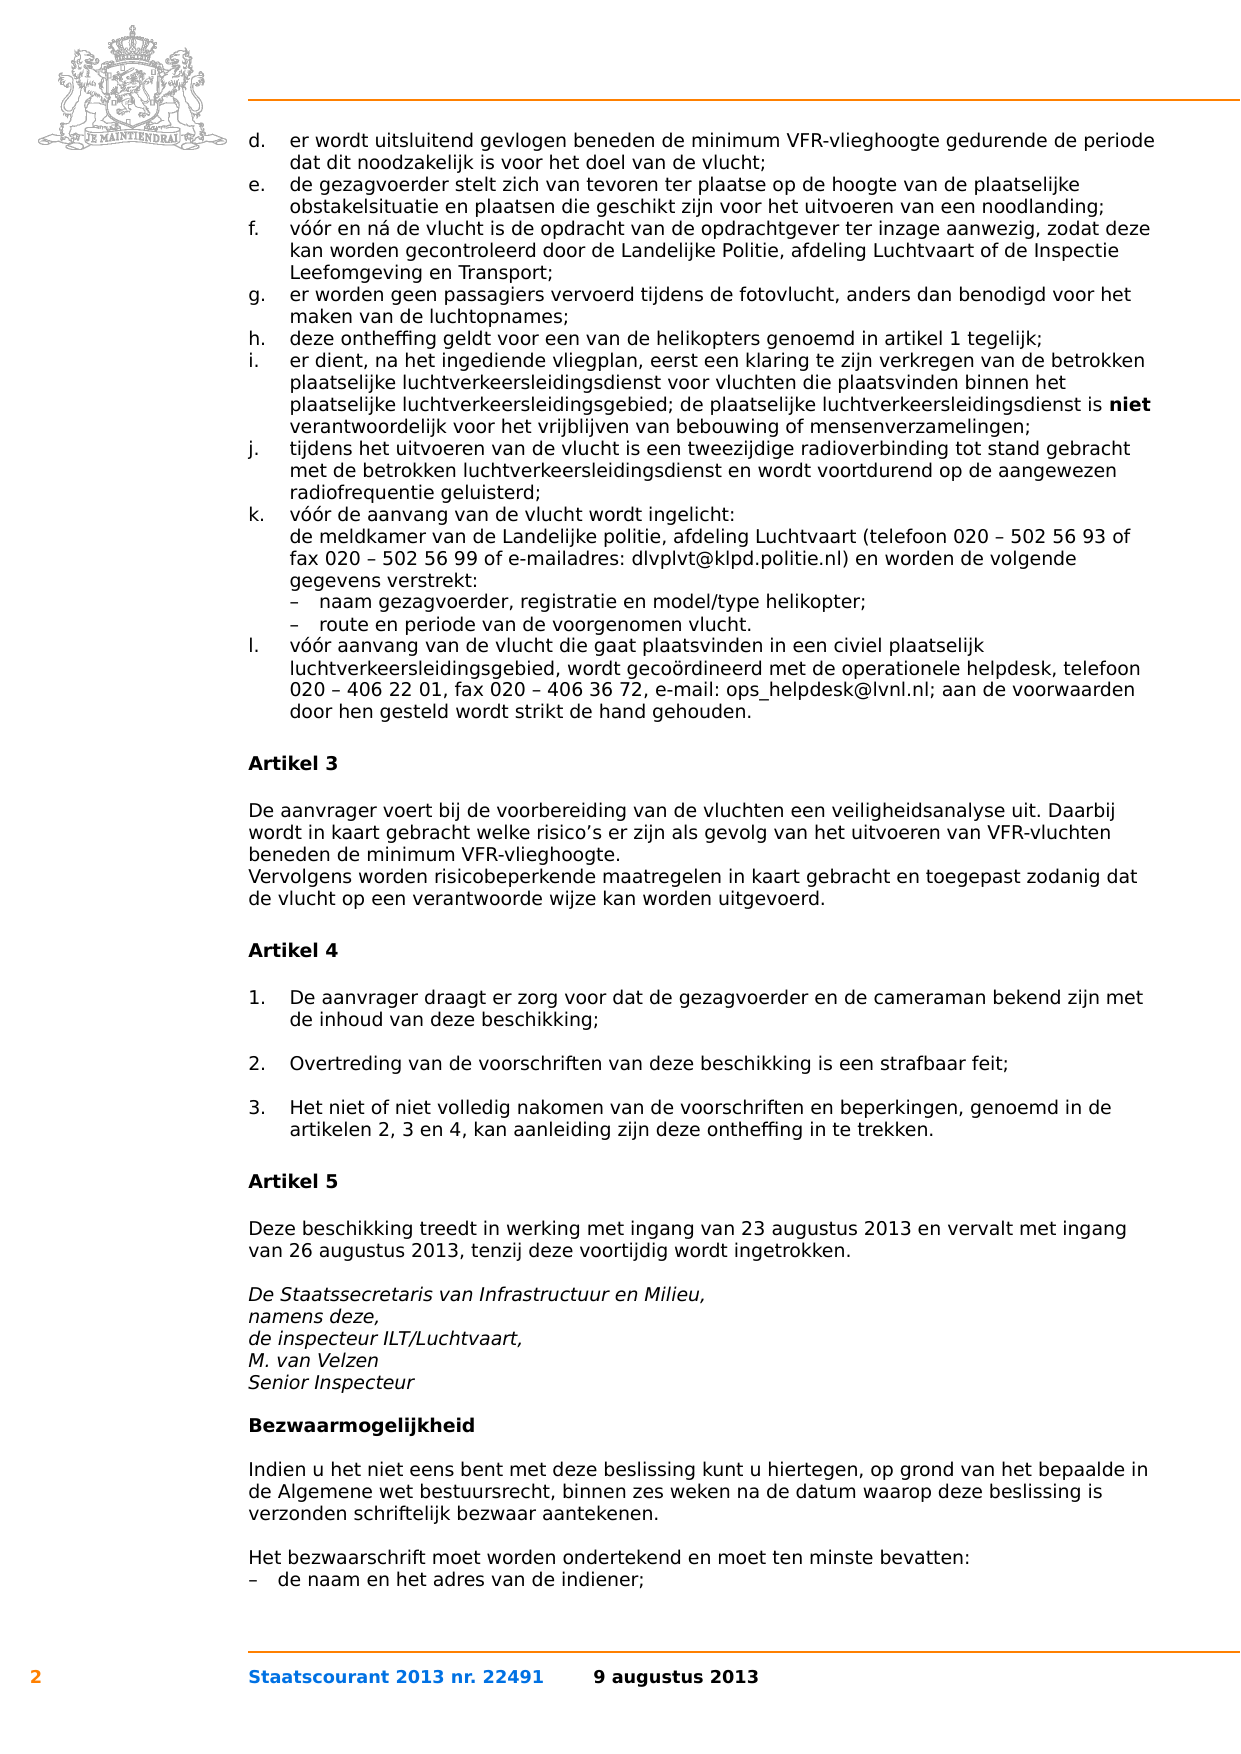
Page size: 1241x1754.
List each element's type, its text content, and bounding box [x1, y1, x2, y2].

text d. er wordt uitsluitend gevlogen beneden de minimum VFR-vlieghoogte gedurende de periode dat dit noodzakelijk is voor het doel van de vlucht; [248, 130, 1163, 174]
text De aanvrager voert bij de voorbereiding van de vluchten een veiligheidsanalyse uit. Daarbij wordt in kaart gebracht welke risico’s er zijn als gevolg van het uitvoeren van VFR-vluchten beneden de minimum VFR-vlieghoogte. [248, 800, 1163, 866]
text j. tijdens het uitvoeren van de vlucht is een tweezijdige radioverbinding tot stand gebracht met de betrokken luchtverkeersleidingsdienst en wordt voortdurend op de aangewezen radiofrequentie geluisterd; [248, 438, 1163, 503]
text Deze beschikking treedt in werking met ingang van 23 augustus 2013 en vervalt met ingang van 26 augustus 2013, tenzij deze voortijdig wordt ingetrokken. [248, 1218, 1163, 1262]
picture [38, 25, 227, 150]
text Indien u het niet eens bent met deze beslissing kunt u hiertegen, op grond van het bepaalde in de Algemene wet bestuursrecht, binnen zes weken na de datum waarop deze beslissing is verzonden schriftelijk bezwaar aantekenen. [248, 1459, 1163, 1525]
text g. er worden geen passagiers vervoerd tijdens de fotovlucht, anders dan benodigd voor het maken van de luchtopnames; [248, 284, 1163, 328]
text Bezwaarmogelijkheid [248, 1415, 1163, 1437]
subtitle Artikel 5 [248, 1171, 1163, 1193]
text Het bezwaarschrift moet worden ondertekend en moet ten minste bevatten: [248, 1547, 1163, 1569]
text De Staatssecretaris van Infrastructuur en Milieu, namens deze, de inspecteur ILT/Luchtvaart, M. van Velzen Senior Inspecteur [248, 1284, 1163, 1393]
text k. vóór de aanvang van de vlucht wordt ingelicht: [248, 503, 1163, 526]
text e. de gezagvoerder stelt zich van tevoren ter plaatse op de hoogte van de plaatselijke obstakelsituatie en plaatsen die geschikt zijn voor het uitvoeren van een noodlanding; [248, 174, 1163, 218]
text 2. Overtreding van de voorschriften van deze beschikking is een strafbaar feit; [248, 1053, 1163, 1075]
text de meldkamer van de Landelijke politie, afdeling Luchtvaart (telefoon 020 – 502 56 93 of fax 020 – 502 56 99 of e-mailadres: dlvplvt@klpd.politie.nl) en worden de volgende gegevens verstrekt: [289, 526, 1163, 591]
text 3. Het niet of niet volledig nakomen van de voorschriften en beperkingen, genoemd in de artikelen 2, 3 en 4, kan aanleiding zijn deze ontheffing in te trekken. [248, 1097, 1163, 1141]
text – naam gezagvoerder, registratie en model/type helikopter; [289, 591, 1163, 613]
text – route en periode van de voorgenomen vlucht. [289, 613, 1163, 635]
text h. deze ontheffing geldt voor een van de helikopters genoemd in artikel 1 tegelijk; [248, 328, 1163, 350]
text Vervolgens worden risicobeperkende maatregelen in kaart gebracht en toegepast zodanig dat de vlucht op een verantwoorde wijze kan worden uitgevoerd. [248, 866, 1163, 910]
text f. vóór en ná de vlucht is de opdracht van de opdrachtgever ter inzage aanwezig, zodat deze kan worden gecontroleerd door de Landelijke Politie, afdeling Luchtvaart of de Inspectie Leefomgeving en Transport; [248, 218, 1163, 284]
text – de naam en het adres van de indiener; [248, 1569, 1163, 1591]
text i. er dient, na het ingediende vliegplan, eerst een klaring te zijn verkregen van de betrokken plaatselijke luchtverkeersleidingsdienst voor vluchten die plaatsvinden binnen het plaatselijke luchtverkeersleidingsgebied; de plaatselijke luchtverkeersleidingsdienst is niet verantwoordelijk voor het vrijblijven van bebouwing of mensenverzamelingen; [248, 350, 1163, 438]
subtitle Artikel 3 [248, 753, 1163, 775]
text 1. De aanvrager draagt er zorg voor dat de gezagvoerder en de cameraman bekend zijn met de inhoud van deze beschikking; [248, 987, 1163, 1031]
subtitle Artikel 4 [248, 940, 1163, 962]
text l. vóór aanvang van de vlucht die gaat plaatsvinden in een civiel plaatselijk luchtverkeersleidingsgebied, wordt gecoördineerd met de operationele helpdesk, telefoon 020 – 406 22 01, fax 020 – 406 36 72, e-mail: ops_helpdesk@lvnl.nl; aan de voorwaarden door hen gesteld wordt strikt de hand gehouden. [248, 635, 1163, 723]
